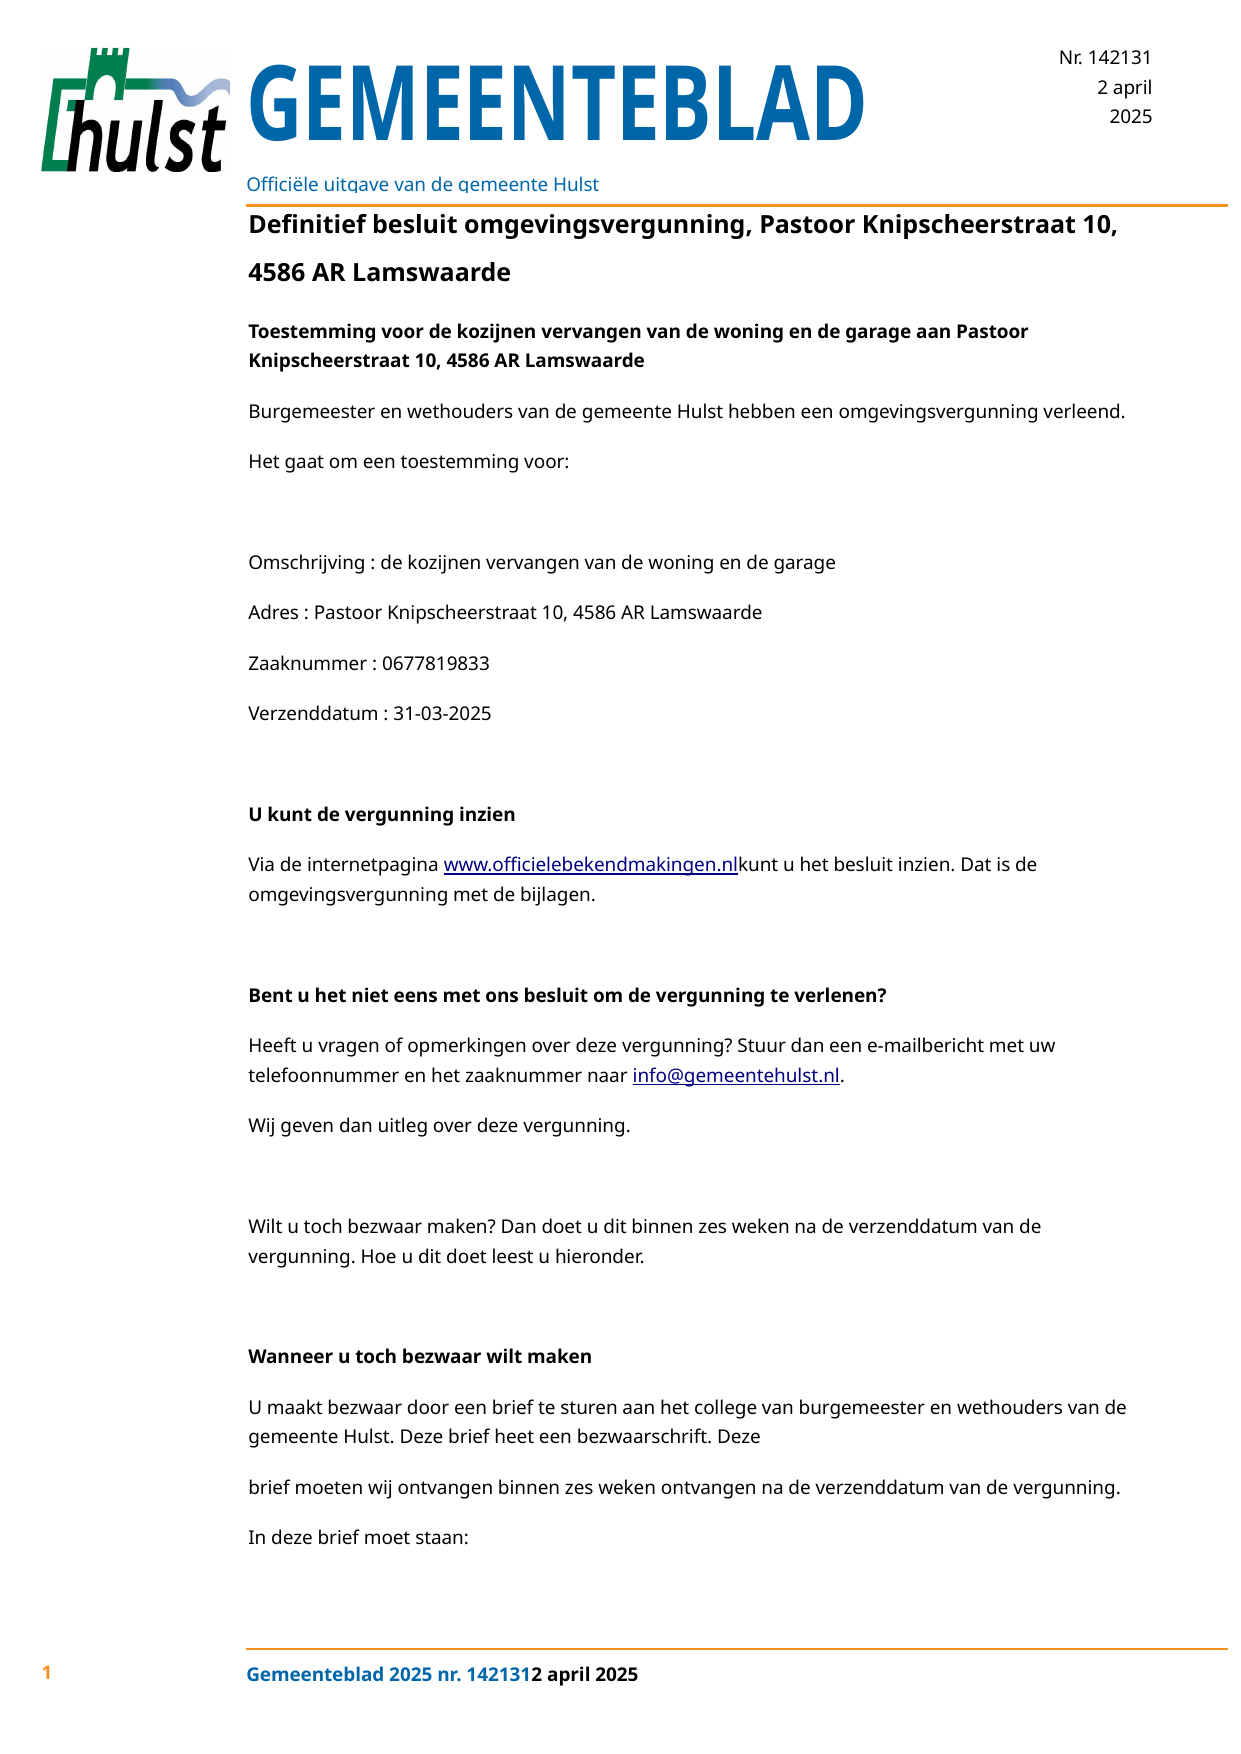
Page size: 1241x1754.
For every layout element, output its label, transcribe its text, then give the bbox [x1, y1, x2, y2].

picture [41, 47, 231, 172]
text Wanneer u toch bezwaar wilt maken [248, 1344, 1152, 1369]
text Het gaat om een toestemming voor: [248, 448, 1152, 474]
text Omschrijving : de kozijnen vervangen van de woning en de garage [248, 549, 1152, 575]
text Burgemeester en wethouders van de gemeente Hulst hebben een omgevingsvergunning verleend. [248, 398, 1152, 424]
text Wilt u toch bezwaar maken? Dan doet u dit binnen zes weken na de verzenddatum van de vergunning. Hoe u dit doet leest u hieronder. [248, 1213, 1152, 1269]
text brief moeten wij ontvangen binnen zes weken ontvangen na de verzenddatum van de vergunning. [248, 1474, 1152, 1500]
text U kunt de vergunning inzien [248, 801, 1152, 827]
text Zaaknummer : 0677819833 [248, 650, 1152, 676]
text Adres : Pastoor Knipscheerstraat 10, 4586 AR Lamswaarde [248, 599, 1152, 625]
text Bent u het niet eens met ons besluit om de vergunning te verlenen? [248, 982, 1152, 1008]
text Wij geven dan uitleg over deze vergunning. [248, 1112, 1152, 1138]
text In deze brief moet staan: [248, 1524, 1152, 1550]
text U maakt bezwaar door een brief te sturen aan het college van burgemeester en wethouders van de gemeente Hulst. Deze brief heet een bezwaarschrift. Deze [248, 1394, 1152, 1449]
text Verzenddatum : 31-03-2025 [248, 700, 1152, 726]
text Heeft u vragen of opmerkingen over deze vergunning? Stuur dan een e-mailbericht met uw telefoonnummer en het zaaknummer naar info@gemeentehulst.nl. [248, 1032, 1152, 1088]
text Definitief besluit omgevingsvergunning, Pastoor Knipscheerstraat 10, 4586 AR Lamswaarde [248, 207, 1152, 288]
text Toestemming voor de kozijnen vervangen van de woning en de garage aan Pastoor Knipscheerstraat 10, 4586 AR Lamswaarde [248, 318, 1152, 373]
text Via de internetpagina www.officielebekendmakingen.nlkunt u het besluit inzien. Dat is de omgevingsvergunning met de bijlagen. [248, 852, 1152, 907]
